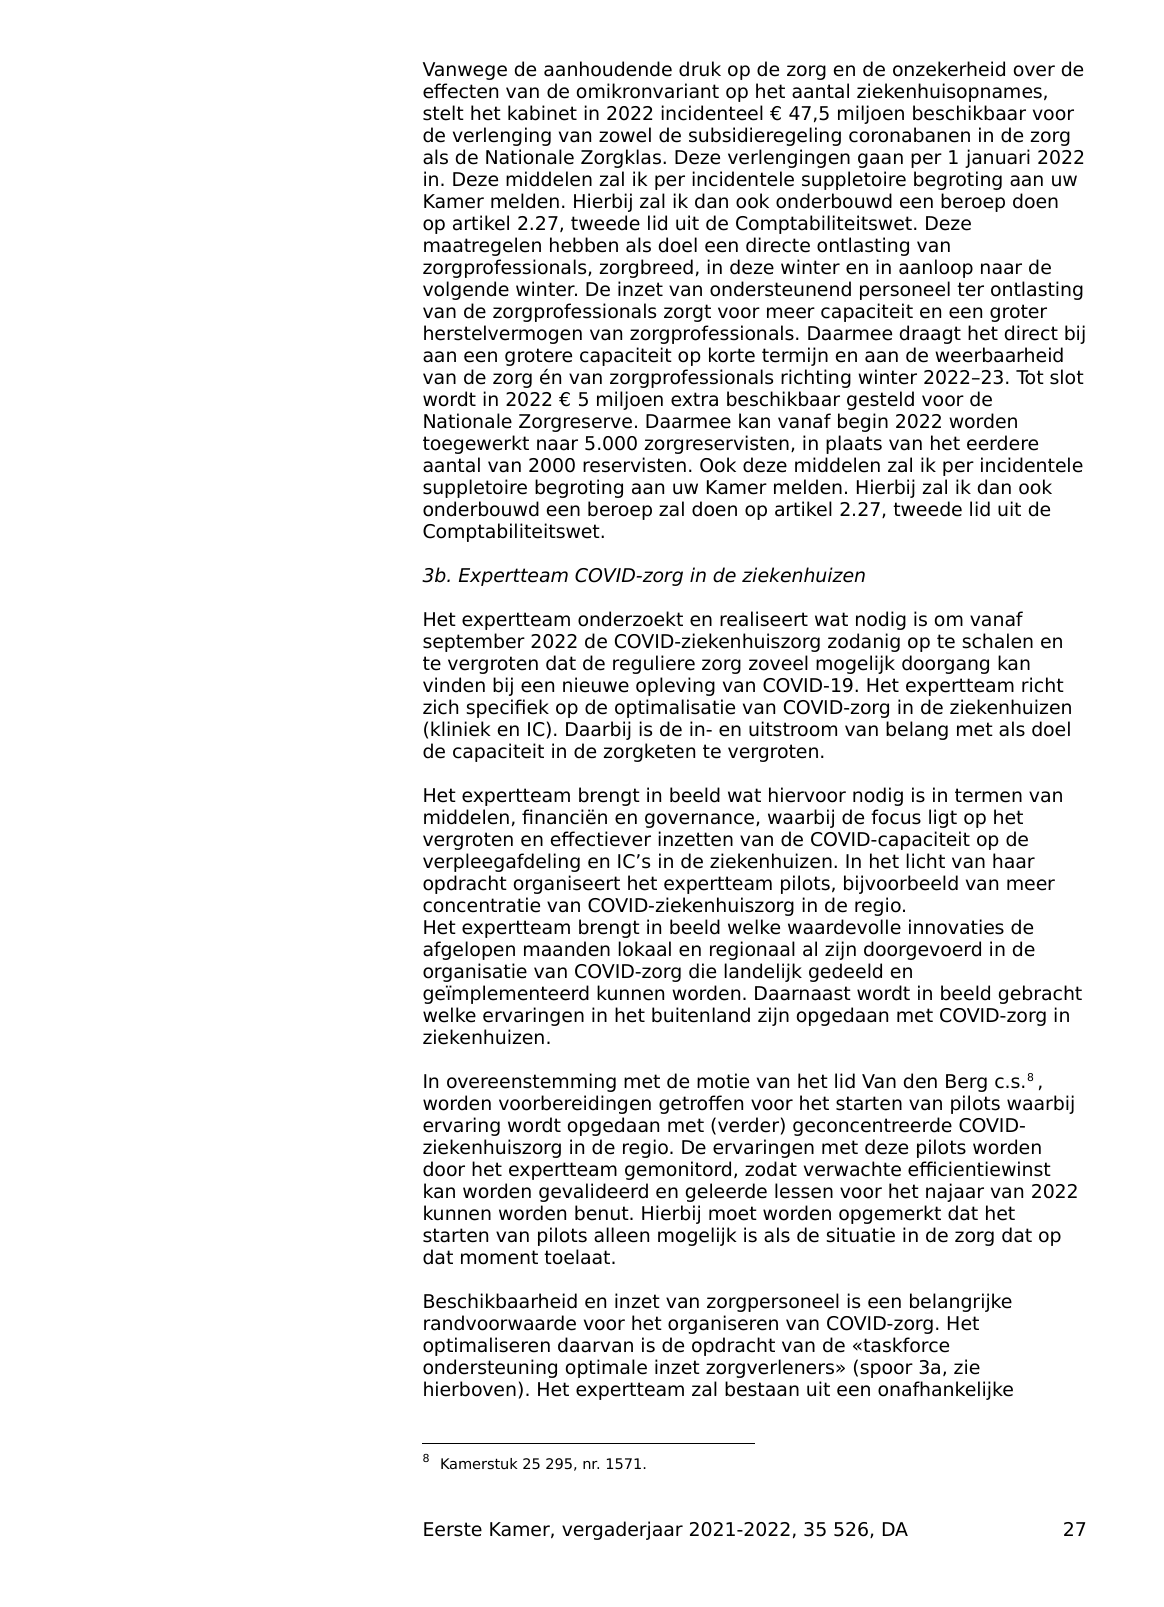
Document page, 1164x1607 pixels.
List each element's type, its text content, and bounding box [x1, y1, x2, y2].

text Het expertteam brengt in beeld wat hiervoor nodig is in termen van middelen, financiën en governance, waarbij de focus ligt op het vergroten en effectiever inzetten van de COVID-capaciteit op de verpleegafdeling en IC’s in de ziekenhuizen. In het licht van haar opdracht organiseert het expertteam pilots, bijvoorbeeld van meer concentratie van COVID-ziekenhuiszorg in de regio. [422, 785, 1087, 917]
subtitle 3b. Expertteam COVID-zorg in de ziekenhuizen [422, 565, 1087, 587]
text In overeenstemming met de motie van het lid Van den Berg c.s., worden voorbereidingen getroffen voor het starten van pilots waarbij ervaring wordt opgedaan met (verder) geconcentreerde COVID-ziekenhuiszorg in de regio. De ervaringen met deze pilots worden door het expertteam gemonitord, zodat verwachte efficientiewinst kan worden gevalideerd en geleerde lessen voor het najaar van 2022 kunnen worden benut. Hierbij moet worden opgemerkt dat het starten van pilots alleen mogelijk is als de situatie in de zorg dat op dat moment toelaat. [422, 1071, 1087, 1269]
text Vanwege de aanhoudende druk op de zorg en de onzekerheid over de effecten van de omikronvariant op het aantal ziekenhuisopnames, stelt het kabinet in 2022 incidenteel € 47,5 miljoen beschikbaar voor de verlenging van zowel de subsidieregeling coronabanen in de zorg als de Nationale Zorgklas. Deze verlengingen gaan per 1 januari 2022 in. Deze middelen zal ik per incidentele suppletoire begroting aan uw Kamer melden. Hierbij zal ik dan ook onderbouwd een beroep doen op artikel 2.27, tweede lid uit de Comptabiliteitswet. Deze maatregelen hebben als doel een directe ontlasting van zorgprofessionals, zorgbreed, in deze winter en in aanloop naar de volgende winter. De inzet van ondersteunend personeel ter ontlasting van de zorgprofessionals zorgt voor meer capaciteit en een groter herstelvermogen van zorgprofessionals. Daarmee draagt het direct bij aan een grotere capaciteit op korte termijn en aan de weerbaarheid van de zorg én van zorgprofessionals richting winter 2022–23. Tot slot wordt in 2022 € 5 miljoen extra beschikbaar gesteld voor de Nationale Zorgreserve. Daarmee kan vanaf begin 2022 worden toegewerkt naar 5.000 zorgreservisten, in plaats van het eerdere aantal van 2000 reservisten. Ook deze middelen zal ik per incidentele suppletoire begroting aan uw Kamer melden. Hierbij zal ik dan ook onderbouwd een beroep zal doen op artikel 2.27, tweede lid uit de Comptabiliteitswet. [422, 59, 1087, 543]
text Beschikbaarheid en inzet van zorgpersoneel is een belangrijke randvoorwaarde voor het organiseren van COVID-zorg. Het optimaliseren daarvan is de opdracht van de «taskforce ondersteuning optimale inzet zorgverleners» (spoor 3a, zie hierboven). Het expertteam zal bestaan uit een onafhankelijke [422, 1291, 1087, 1401]
text Kamerstuk 25 295, nr. 1571. [422, 1452, 1087, 1474]
text Het expertteam onderzoekt en realiseert wat nodig is om vanaf september 2022 de COVID-ziekenhuiszorg zodanig op te schalen en te vergroten dat de reguliere zorg zoveel mogelijk doorgang kan vinden bij een nieuwe opleving van COVID-19. Het expertteam richt zich specifiek op de optimalisatie van COVID-zorg in de ziekenhuizen (kliniek en IC). Daarbij is de in- en uitstroom van belang met als doel de capaciteit in de zorgketen te vergroten. [422, 609, 1087, 763]
text Het expertteam brengt in beeld welke waardevolle innovaties de afgelopen maanden lokaal en regionaal al zijn doorgevoerd in de organisatie van COVID-zorg die landelijk gedeeld en geïmplementeerd kunnen worden. Daarnaast wordt in beeld gebracht welke ervaringen in het buitenland zijn opgedaan met COVID-zorg in ziekenhuizen. [422, 917, 1087, 1049]
